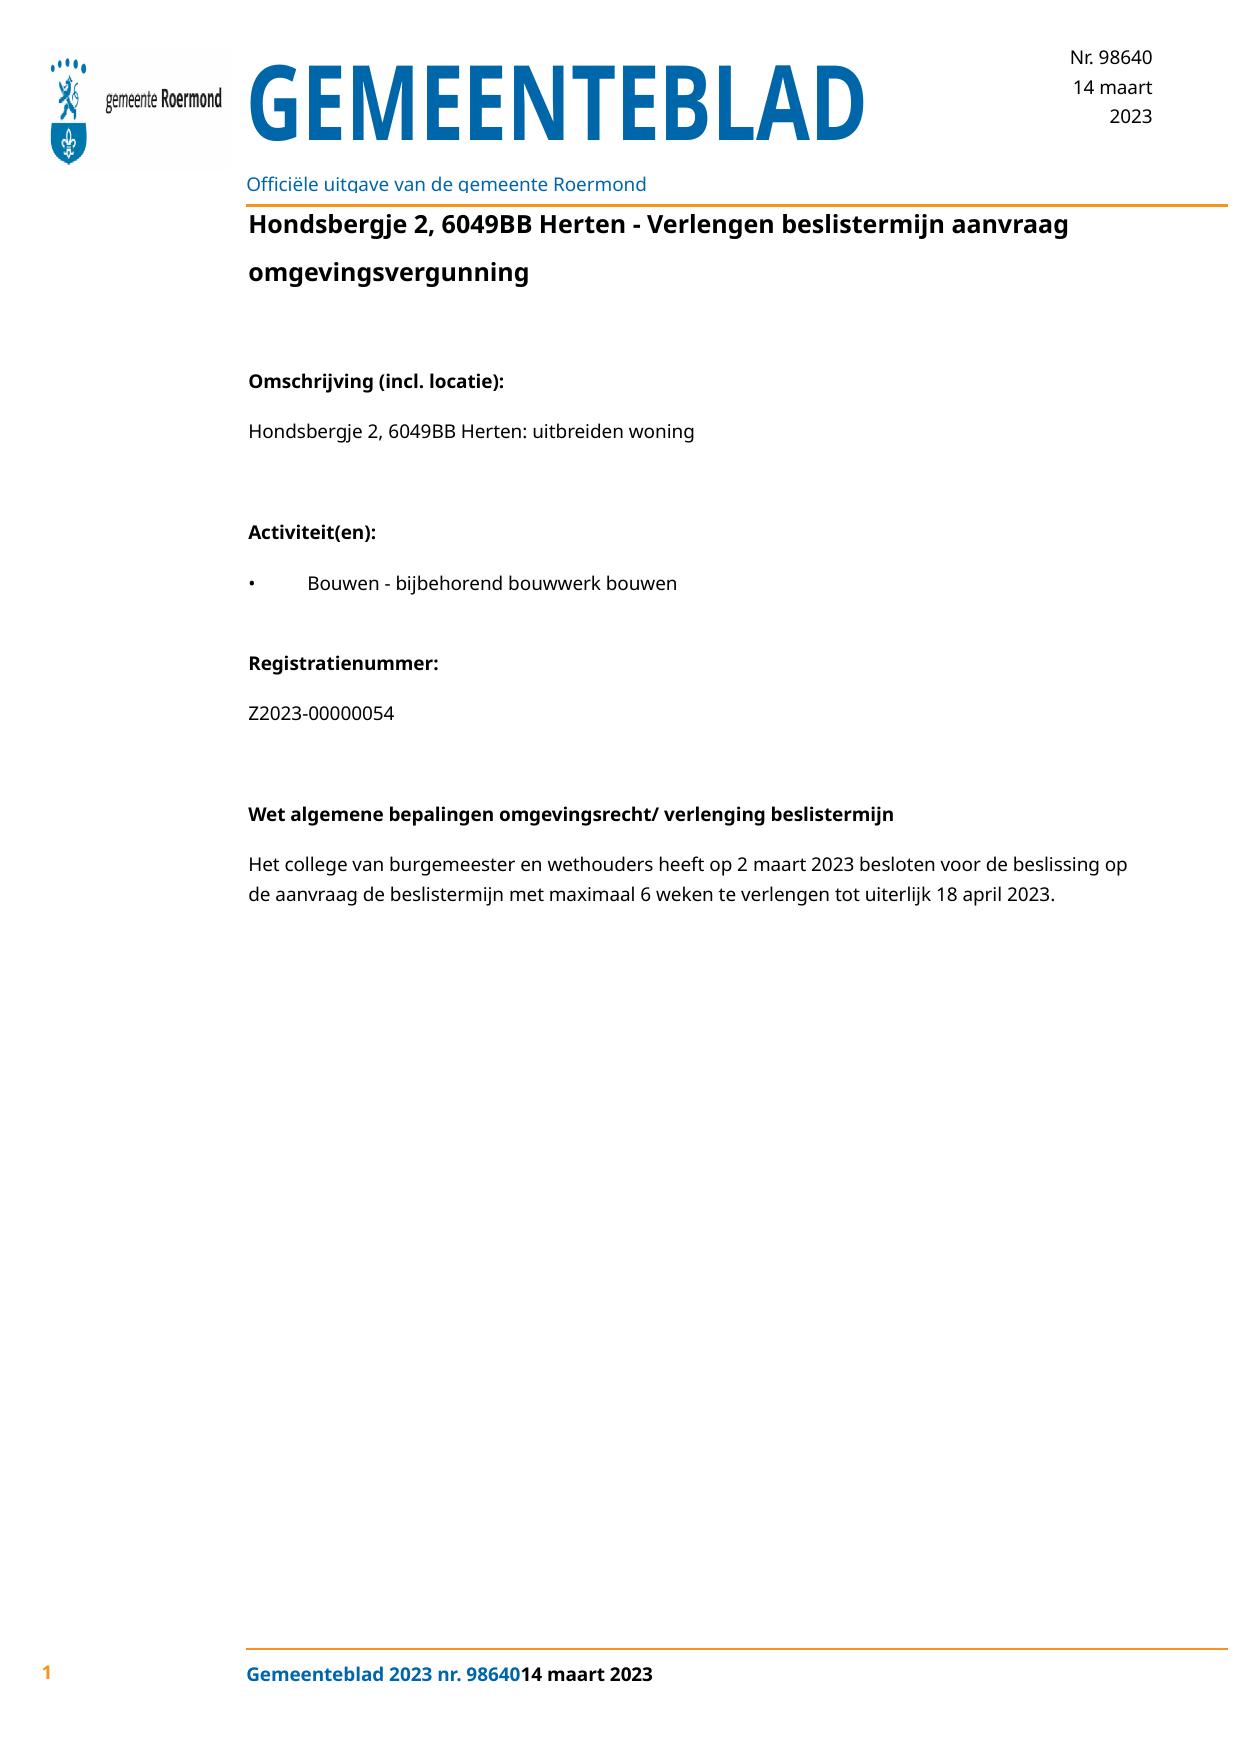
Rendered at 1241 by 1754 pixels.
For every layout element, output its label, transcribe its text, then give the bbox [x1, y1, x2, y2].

text Activiteit(en): [248, 519, 1152, 545]
text Hondsbergje 2, 6049BB Herten - Verlengen beslistermijn aanvraag omgevingsvergunning [248, 207, 1152, 288]
list Bouwen - bijbehorend bouwwerk bouwen [248, 570, 1152, 596]
text Wet algemene bepalingen omgevingsrecht/ verlenging beslistermijn [248, 801, 1152, 827]
text Registratienummer: [248, 650, 1152, 676]
text Z2023-00000054 [248, 700, 1152, 726]
picture [41, 47, 231, 172]
text Het college van burgemeester en wethouders heeft op 2 maart 2023 besloten voor de beslissing op de aanvraag de beslistermijn met maximaal 6 weken te verlengen tot uiterlijk 18 april 2023. [248, 852, 1152, 907]
text Omschrijving (incl. locatie): [248, 368, 1152, 394]
text Hondsbergje 2, 6049BB Herten: uitbreiden woning [248, 419, 1152, 444]
